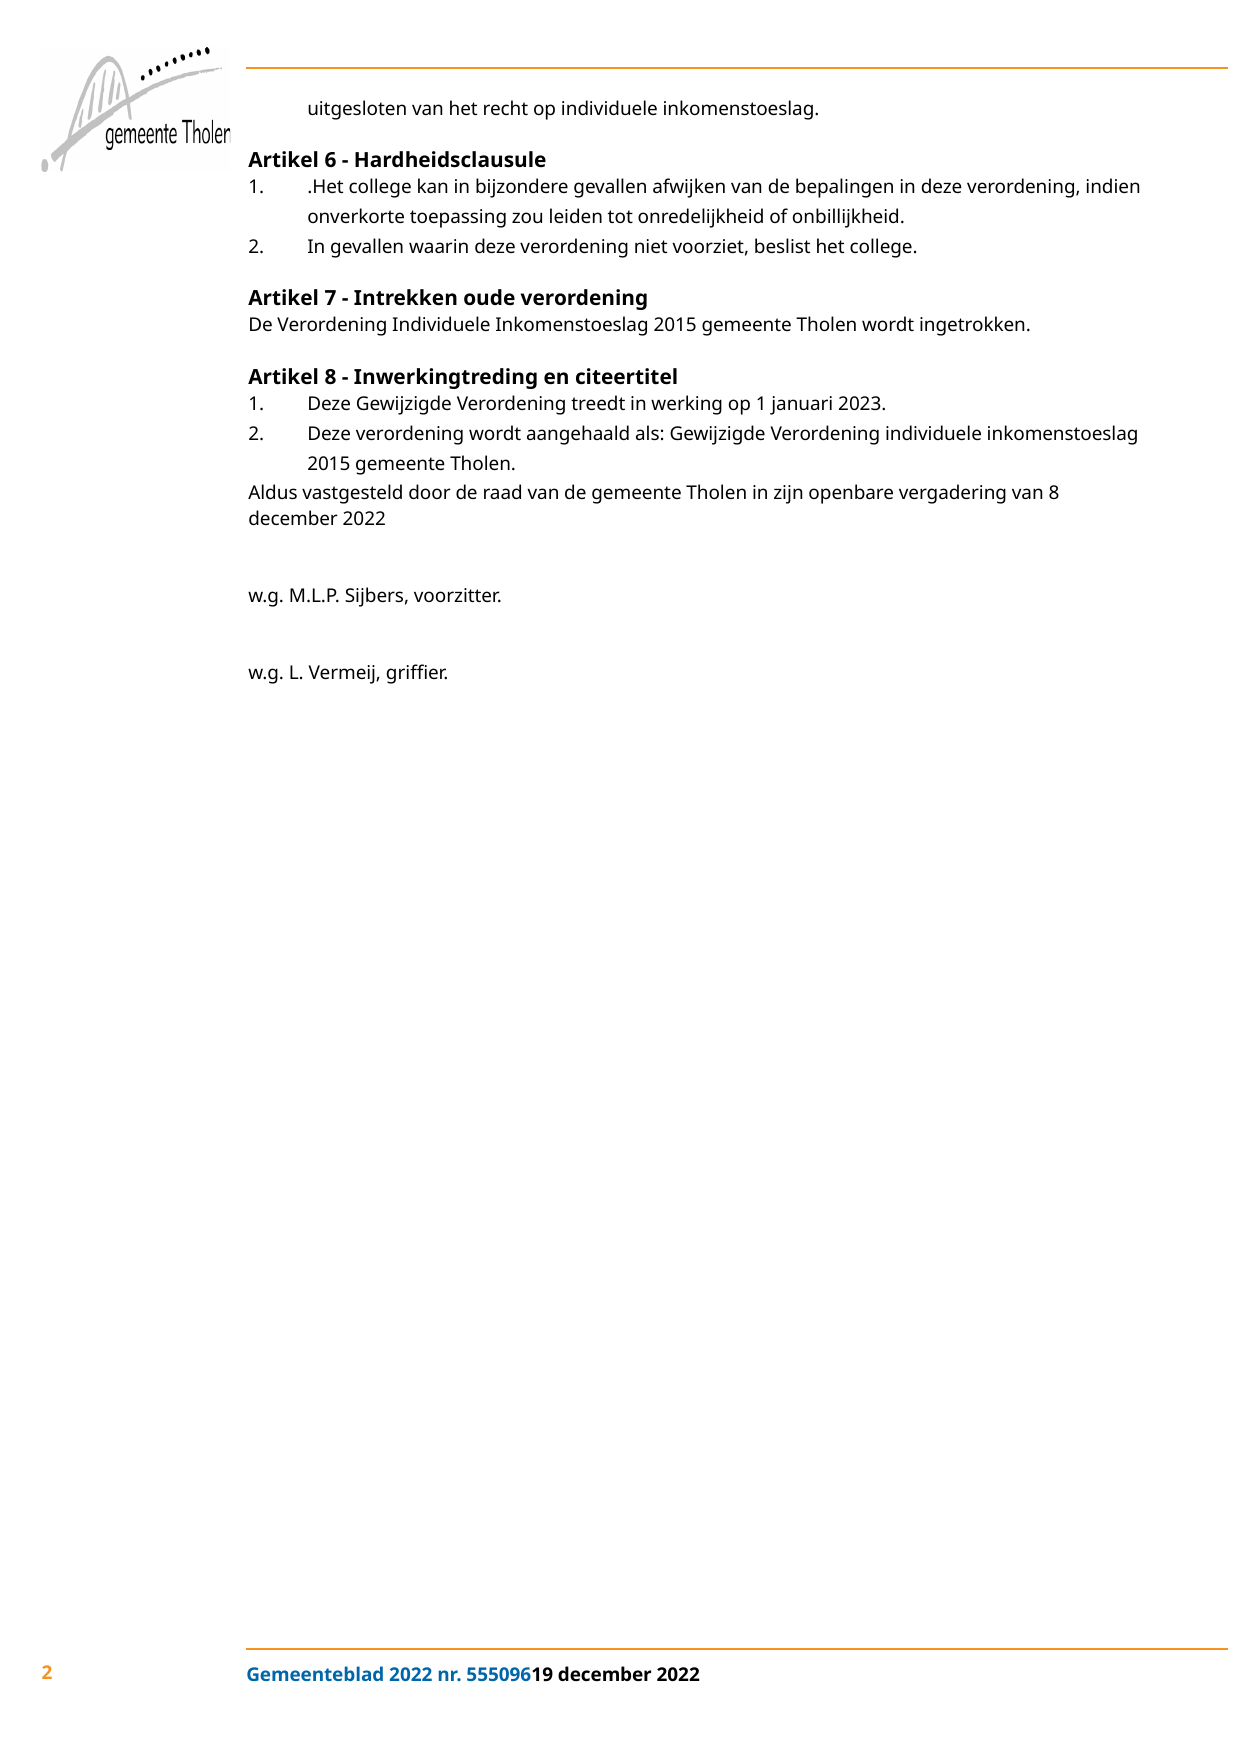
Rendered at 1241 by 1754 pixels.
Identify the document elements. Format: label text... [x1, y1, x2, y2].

text w.g. M.L.P. Sijbers, voorzitter. [248, 582, 1152, 608]
text Artikel 7 - Intrekken oude verordening [248, 283, 1152, 312]
list Deze Gewijzigde Verordening treedt in werking op 1 januari 2023. [248, 391, 1152, 416]
picture [41, 47, 231, 172]
text Artikel 6 - Hardheidsclausule [248, 145, 1152, 174]
text w.g. L. Vermeij, griffier. [248, 659, 1152, 685]
list In gevallen waarin deze verordening niet voorziet, beslist het college. [248, 233, 1152, 258]
list Deze verordening wordt aangehaald als: Gewijzigde Verordening individuele inkomenstoeslag 2015 gemeente Tholen. [248, 420, 1152, 475]
text De Verordening Individuele Inkomenstoeslag 2015 gemeente Tholen wordt ingetrokken. [248, 312, 1152, 337]
text Artikel 8 - Inwerkingtreding en citeertitel [248, 362, 1152, 391]
list .Het college kan in bijzondere gevallen afwijken van de bepalingen in deze verordening, indien onverkorte toepassing zou leiden tot onredelijkheid of onbillijkheid. [248, 174, 1152, 229]
text Aldus vastgesteld door de raad van de gemeente Tholen in zijn openbare vergadering van 8 december 2022 [248, 479, 1152, 531]
list uitgesloten van het recht op individuele inkomenstoeslag. [248, 95, 1152, 121]
